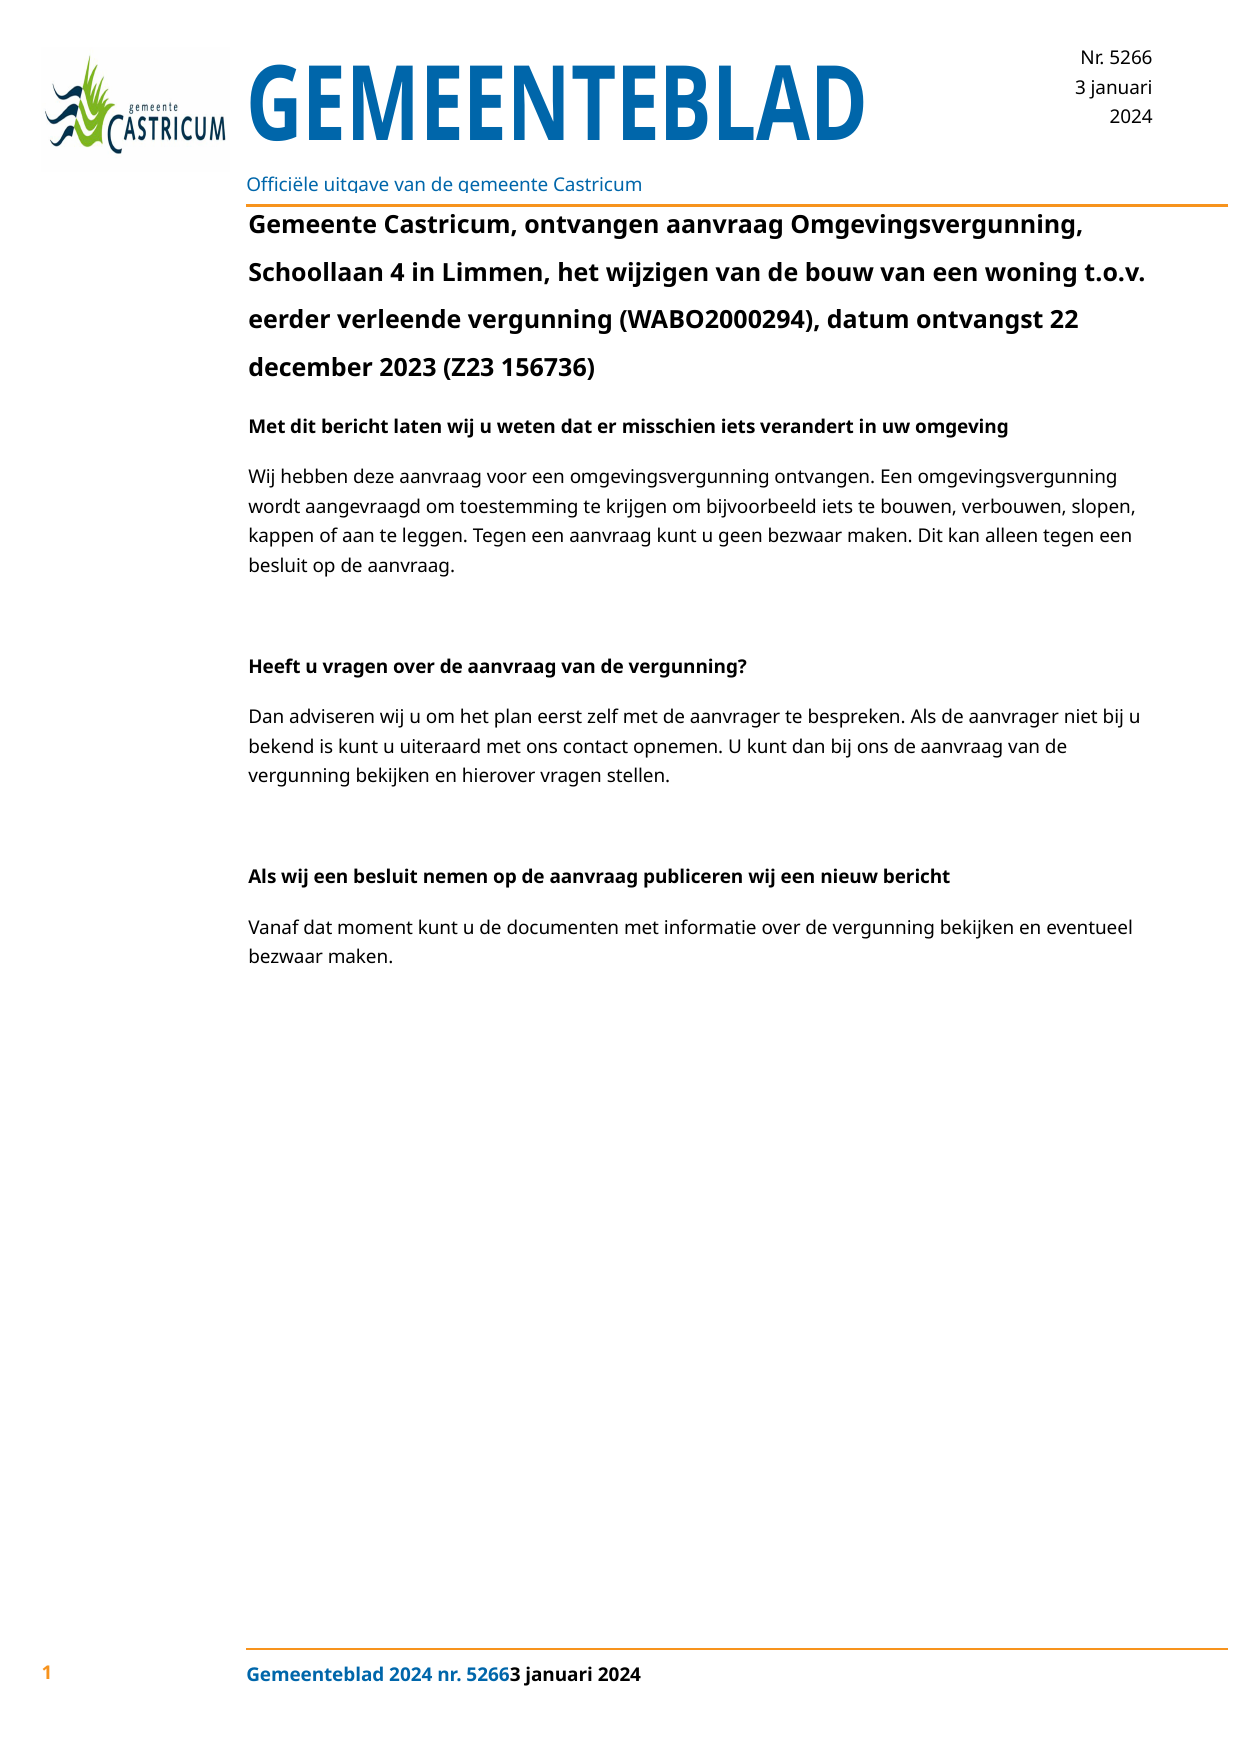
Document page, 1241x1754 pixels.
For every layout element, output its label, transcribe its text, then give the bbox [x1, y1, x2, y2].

text Vanaf dat moment kunt u de documenten met informatie over de vergunning bekijken en eventueel bezwaar maken. [248, 914, 1152, 969]
text Als wij een besluit nemen op de aanvraag publiceren wij een nieuw bericht [248, 863, 1152, 889]
text Dan adviseren wij u om het plan eerst zelf met de aanvrager te bespreken. Als de aanvrager niet bij u bekend is kunt u uiteraard met ons contact opnemen. U kunt dan bij ons de aanvraag van de vergunning bekijken en hierover vragen stellen. [248, 703, 1152, 788]
picture [41, 47, 231, 172]
text Met dit bericht laten wij u weten dat er misschien iets verandert in uw omgeving [248, 413, 1152, 439]
text Gemeente Castricum, ontvangen aanvraag Omgevingsvergunning, Schoollaan 4 in Limmen, het wijzigen van de bouw van een woning t.o.v. eerder verleende vergunning (WABO2000294), datum ontvangst 22 december 2023 (Z23 156736) [248, 207, 1152, 384]
text Heeft u vragen over de aanvraag van de vergunning? [248, 653, 1152, 679]
text Wij hebben deze aanvraag voor een omgevingsvergunning ontvangen. Een omgevingsvergunning wordt aangevraagd om toestemming te krijgen om bijvoorbeeld iets te bouwen, verbouwen, slopen, kappen of aan te leggen. Tegen een aanvraag kunt u geen bezwaar maken. Dit kan alleen tegen een besluit op de aanvraag. [248, 463, 1152, 578]
